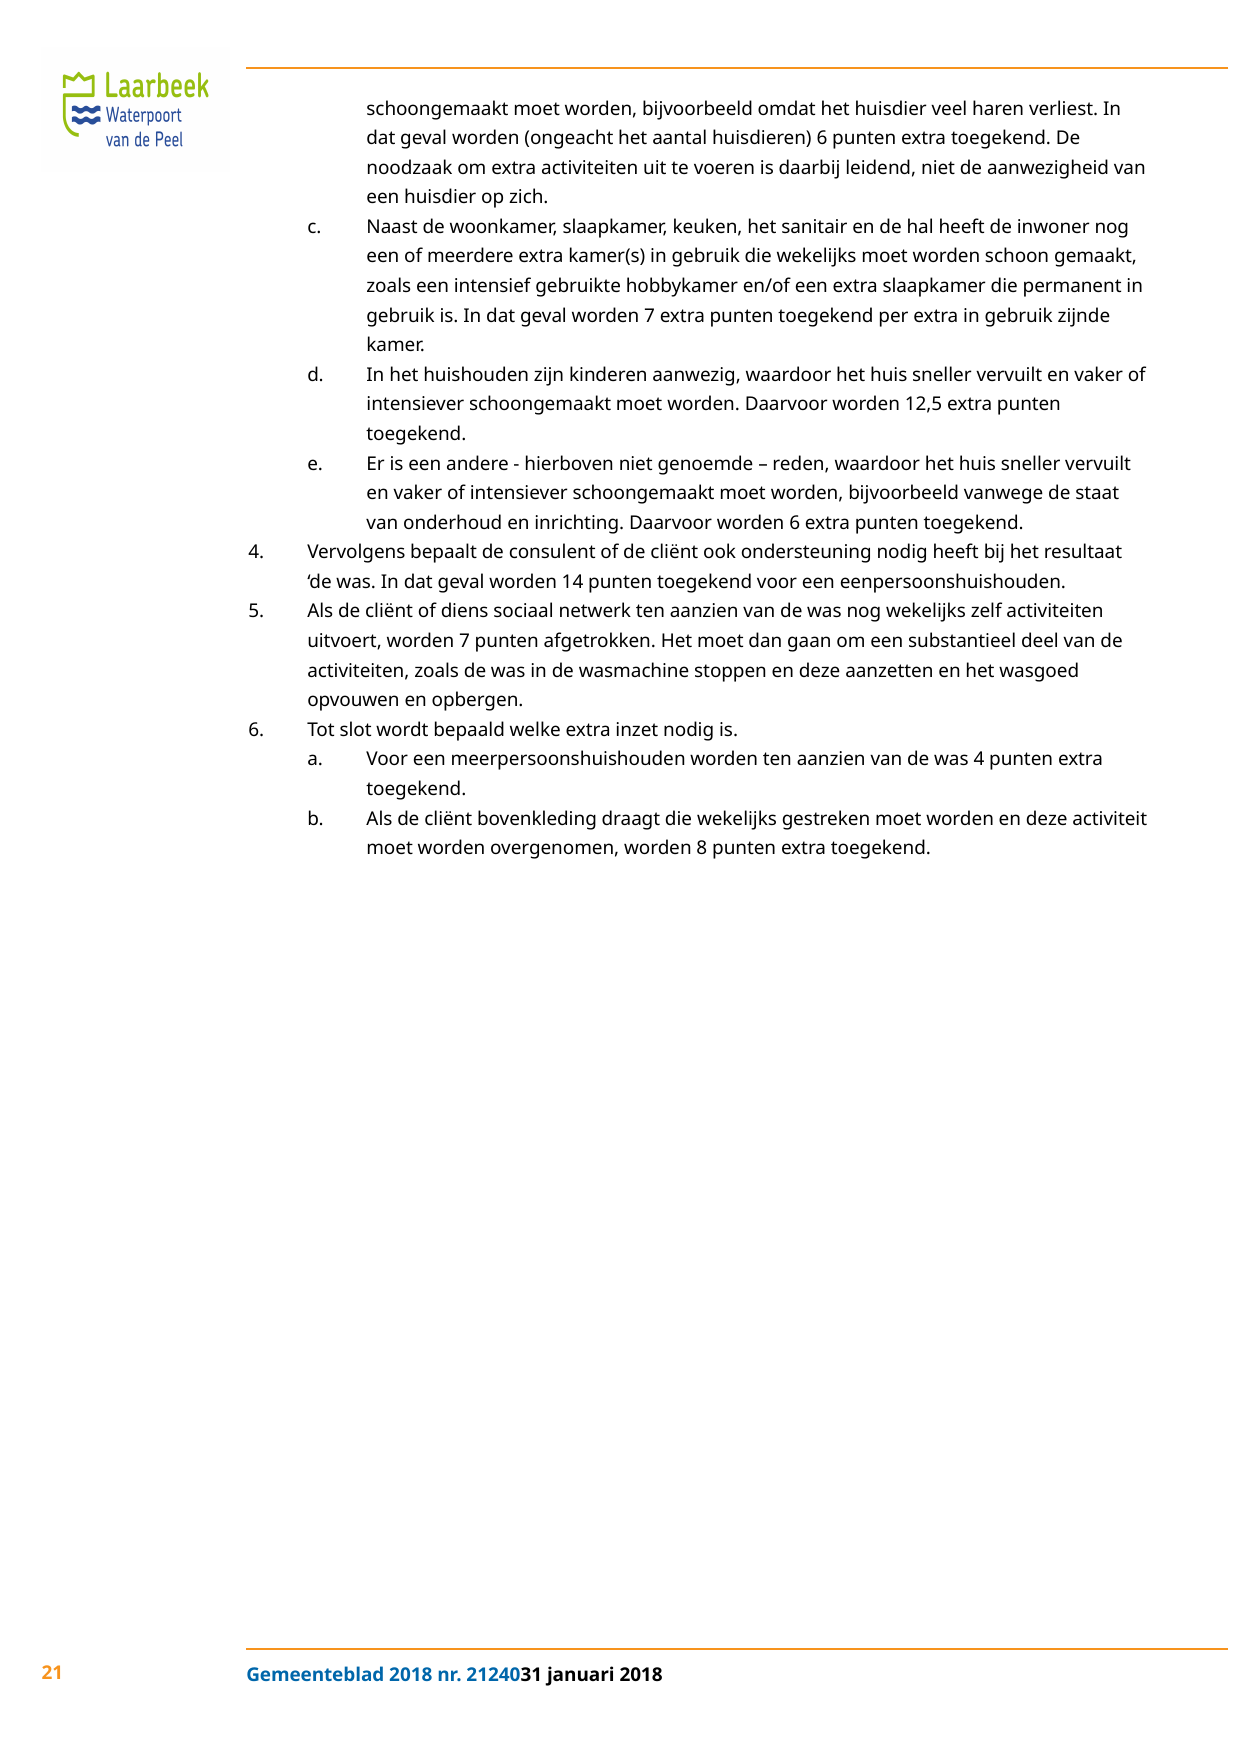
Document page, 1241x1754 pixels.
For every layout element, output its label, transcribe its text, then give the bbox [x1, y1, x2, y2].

list Tot slot wordt bepaald welke extra inzet nodig is. [248, 716, 1152, 742]
list Er is een andere - hierboven niet genoemde – reden, waardoor het huis sneller vervuilt en vaker of intensiever schoongemaakt moet worden, bijvoorbeeld vanwege de staat van onderhoud en inrichting. Daarvoor worden 6 extra punten toegekend. [307, 450, 1152, 535]
list Naast de woonkamer, slaapkamer, keuken, het sanitair en de hal heeft de inwoner nog een of meerdere extra kamer(s) in gebruik die wekelijks moet worden schoon gemaakt, zoals een intensief gebruikte hobbykamer en/of een extra slaapkamer die permanent in gebruik is. In dat geval worden 7 extra punten toegekend per extra in gebruik zijnde kamer. [307, 213, 1152, 357]
list Als de cliënt of diens sociaal netwerk ten aanzien van de was nog wekelijks zelf activiteiten uitvoert, worden 7 punten afgetrokken. Het moet dan gaan om een substantieel deel van de activiteiten, zoals de was in de wasmachine stoppen en deze aanzetten en het wasgoed opvouwen en opbergen. [248, 598, 1152, 712]
list In het huishouden zijn kinderen aanwezig, waardoor het huis sneller vervuilt en vaker of intensiever schoongemaakt moet worden. Daarvoor worden 12,5 extra punten toegekend. [307, 361, 1152, 446]
list Vervolgens bepaalt de consulent of de cliënt ook ondersteuning nodig heeft bij het resultaat ‘de was. In dat geval worden 14 punten toegekend voor een eenpersoonshuishouden. [248, 538, 1152, 594]
list Voor een meerpersoonshuishouden worden ten aanzien van de was 4 punten extra toegekend. [307, 746, 1152, 801]
list Als de cliënt bovenkleding draagt die wekelijks gestreken moet worden en deze activiteit moet worden overgenomen, worden 8 punten extra toegekend. [307, 805, 1152, 860]
list schoongemaakt moet worden, bijvoorbeeld omdat het huisdier veel haren verliest. In dat geval worden (ongeacht het aantal huisdieren) 6 punten extra toegekend. De noodzaak om extra activiteiten uit te voeren is daarbij leidend, niet de aanwezigheid van een huisdier op zich. [307, 95, 1152, 209]
picture [41, 47, 231, 172]
